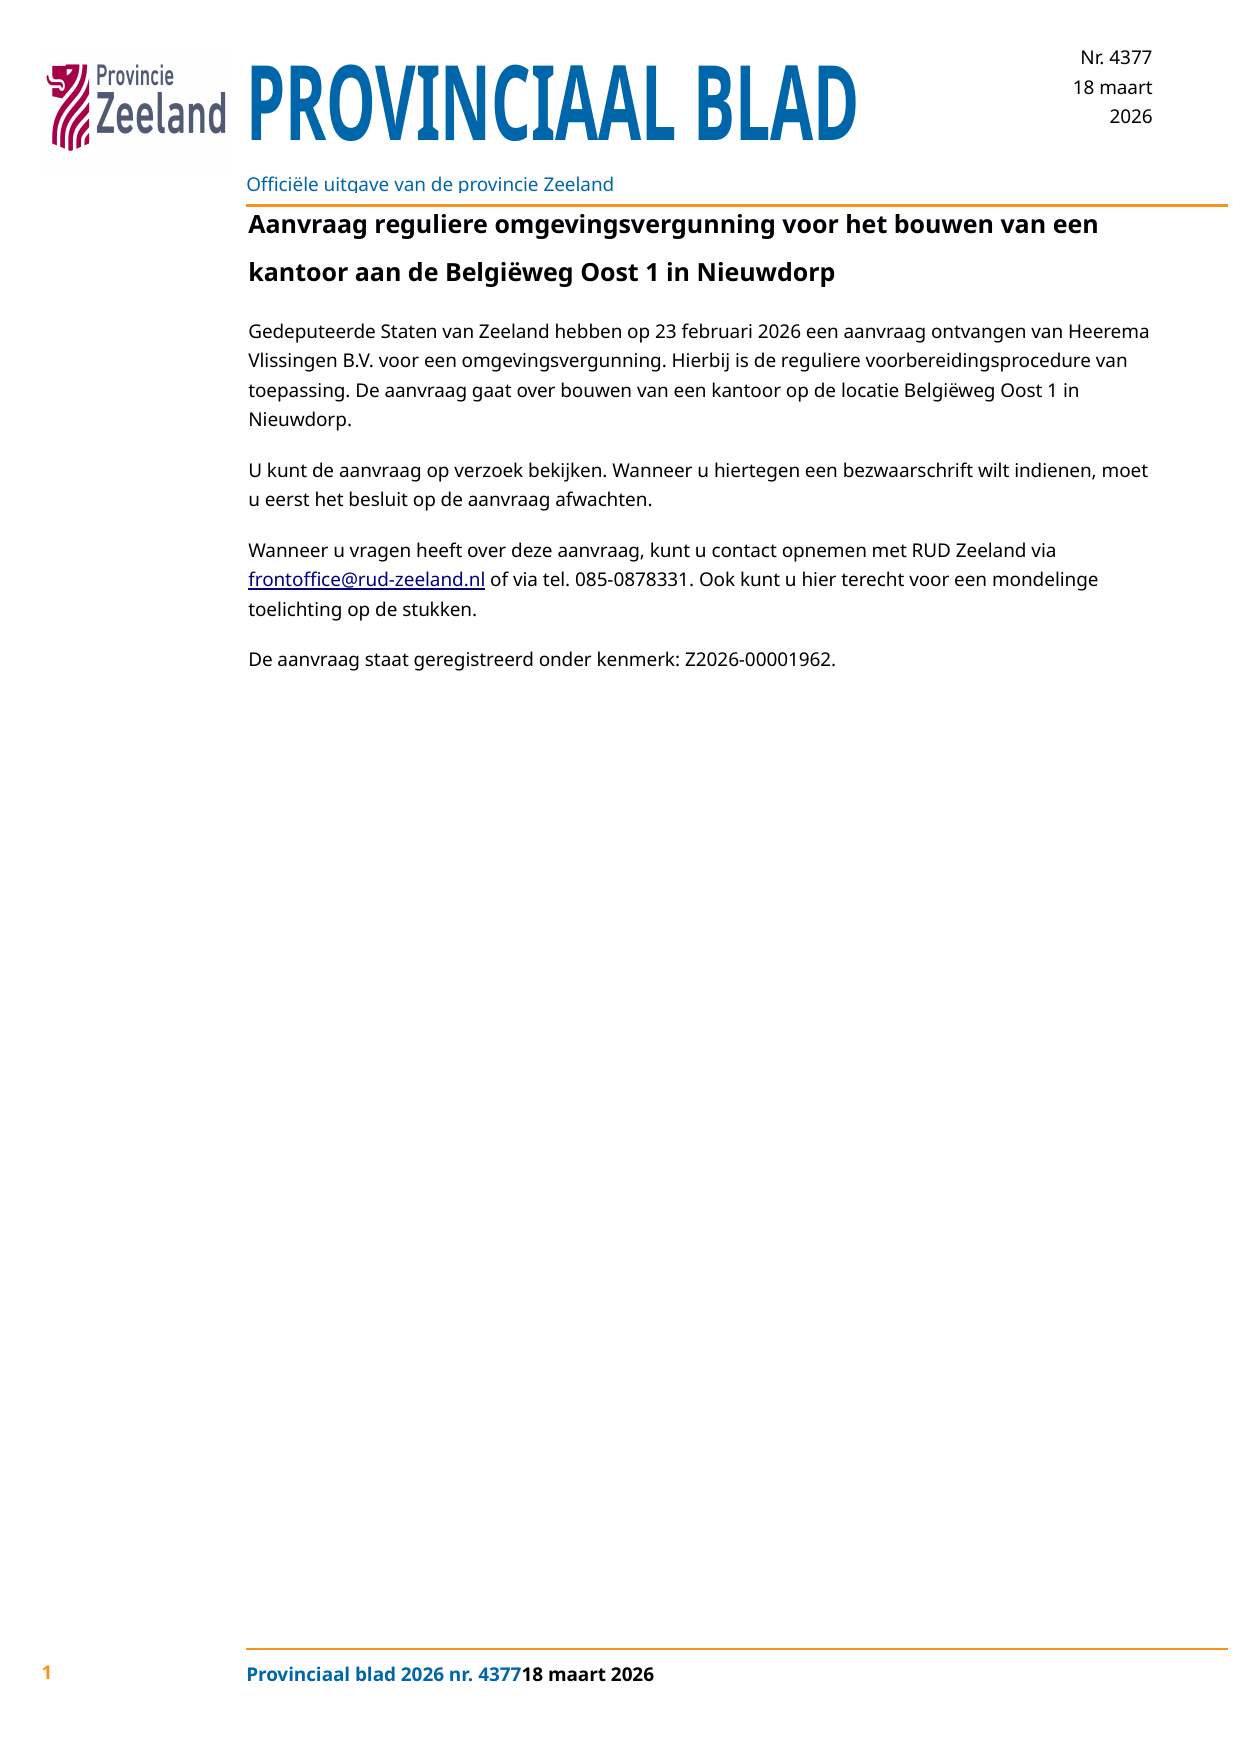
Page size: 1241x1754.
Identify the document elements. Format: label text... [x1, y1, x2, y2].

text Wanneer u vragen heeft over deze aanvraag, kunt u contact opnemen met RUD Zeeland via frontoffice@rud-zeeland.nl of via tel. 085-0878331. Ook kunt u hier terecht voor een mondelinge toelichting op de stukken. [248, 537, 1152, 622]
text U kunt de aanvraag op verzoek bekijken. Wanneer u hiertegen een bezwaarschrift wilt indienen, moet u eerst het besluit op de aanvraag afwachten. [248, 457, 1152, 512]
text Gedeputeerde Staten van Zeeland hebben op 23 februari 2026 een aanvraag ontvangen van Heerema Vlissingen B.V. voor een omgevingsvergunning. Hierbij is de reguliere voorbereidingsprocedure van toepassing. De aanvraag gaat over bouwen van een kantoor op de locatie Belgiëweg Oost 1 in Nieuwdorp. [248, 318, 1152, 432]
text Aanvraag reguliere omgevingsvergunning voor het bouwen van een kantoor aan de Belgiëweg Oost 1 in Nieuwdorp [248, 207, 1152, 288]
text De aanvraag staat geregistreerd onder kenmerk: Z2026-00001962. [248, 647, 1152, 672]
picture [41, 47, 231, 172]
